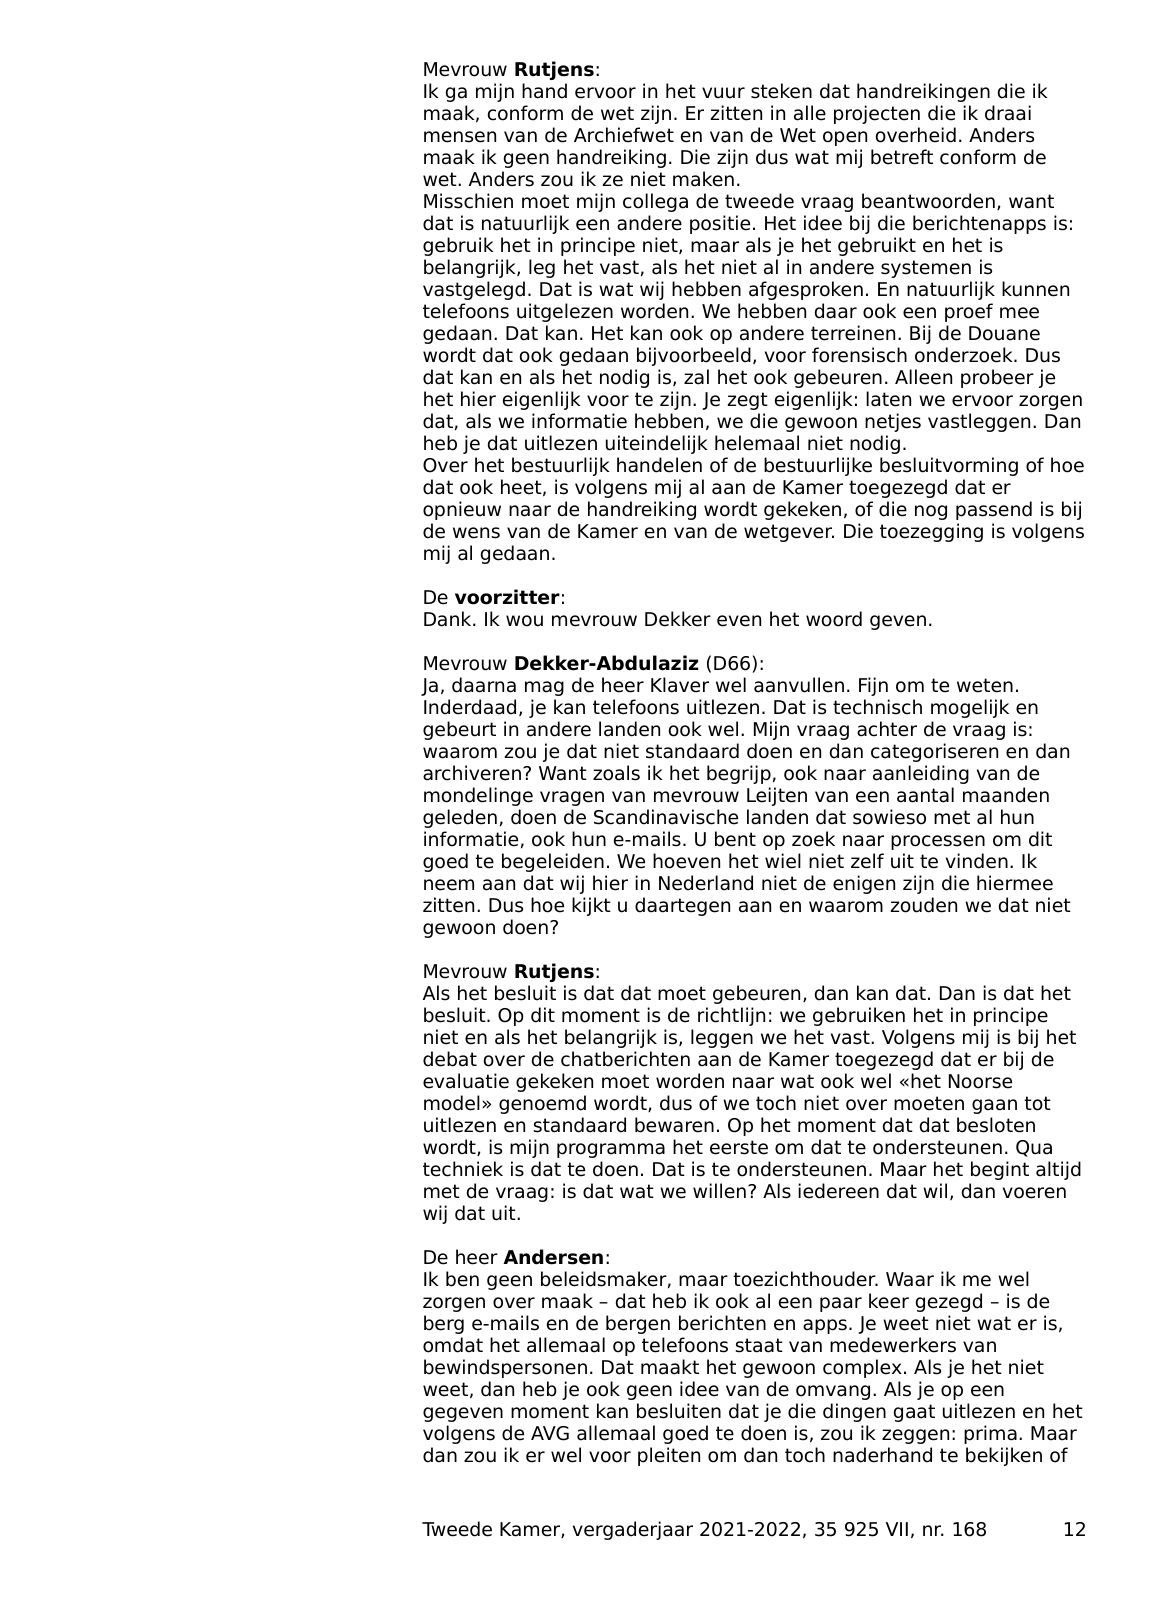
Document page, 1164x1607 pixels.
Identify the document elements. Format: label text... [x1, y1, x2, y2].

text De heer Andersen: [422, 1247, 1087, 1269]
text Mevrouw Rutjens: [422, 59, 1087, 81]
text Mevrouw Dekker-Abdulaziz (D66): [422, 653, 1087, 675]
text Mevrouw Rutjens: [422, 961, 1087, 983]
text Ik ben geen beleidsmaker, maar toezichthouder. Waar ik me wel zorgen over maak – dat heb ik ook al een paar keer gezegd – is de berg e-mails en de bergen berichten en apps. Je weet niet wat er is, omdat het allemaal op telefoons staat van medewerkers van bewindspersonen. Dat maakt het gewoon complex. Als je het niet weet, dan heb je ook geen idee van de omvang. Als je op een gegeven moment kan besluiten dat je die dingen gaat uitlezen en het volgens de AVG allemaal goed te doen is, zou ik zeggen: prima. Maar dan zou ik er wel voor pleiten om dan toch naderhand te bekijken of [422, 1269, 1087, 1467]
text Ja, daarna mag de heer Klaver wel aanvullen. Fijn om te weten. Inderdaad, je kan telefoons uitlezen. Dat is technisch mogelijk en gebeurt in andere landen ook wel. Mijn vraag achter de vraag is: waarom zou je dat niet standaard doen en dan categoriseren en dan archiveren? Want zoals ik het begrijp, ook naar aanleiding van de mondelinge vragen van mevrouw Leijten van een aantal maanden geleden, doen de Scandinavische landen dat sowieso met al hun informatie, ook hun e-mails. U bent op zoek naar processen om dit goed te begeleiden. We hoeven het wiel niet zelf uit te vinden. Ik neem aan dat wij hier in Nederland niet de enigen zijn die hiermee zitten. Dus hoe kijkt u daartegen aan en waarom zouden we dat niet gewoon doen? [422, 675, 1087, 939]
text Ik ga mijn hand ervoor in het vuur steken dat handreikingen die ik maak, conform de wet zijn. Er zitten in alle projecten die ik draai mensen van de Archiefwet en van de Wet open overheid. Anders maak ik geen handreiking. Die zijn dus wat mij betreft conform de wet. Anders zou ik ze niet maken. [422, 81, 1087, 191]
text Dank. Ik wou mevrouw Dekker even het woord geven. [422, 609, 1087, 631]
text Over het bestuurlijk handelen of de bestuurlijke besluitvorming of hoe dat ook heet, is volgens mij al aan de Kamer toegezegd dat er opnieuw naar de handreiking wordt gekeken, of die nog passend is bij de wens van de Kamer en van de wetgever. Die toezegging is volgens mij al gedaan. [422, 455, 1087, 564]
text De voorzitter: [422, 587, 1087, 609]
text Als het besluit is dat dat moet gebeuren, dan kan dat. Dan is dat het besluit. Op dit moment is de richtlijn: we gebruiken het in principe niet en als het belangrijk is, leggen we het vast. Volgens mij is bij het debat over de chatberichten aan de Kamer toegezegd dat er bij de evaluatie gekeken moet worden naar wat ook wel «het Noorse model» genoemd wordt, dus of we toch niet over moeten gaan tot uitlezen en standaard bewaren. Op het moment dat dat besloten wordt, is mijn programma het eerste om dat te ondersteunen. Qua techniek is dat te doen. Dat is te ondersteunen. Maar het begint altijd met de vraag: is dat wat we willen? Als iedereen dat wil, dan voeren wij dat uit. [422, 983, 1087, 1224]
text Misschien moet mijn collega de tweede vraag beantwoorden, want dat is natuurlijk een andere positie. Het idee bij die berichtenapps is: gebruik het in principe niet, maar als je het gebruikt en het is belangrijk, leg het vast, als het niet al in andere systemen is vastgelegd. Dat is wat wij hebben afgesproken. En natuurlijk kunnen telefoons uitgelezen worden. We hebben daar ook een proef mee gedaan. Dat kan. Het kan ook op andere terreinen. Bij de Douane wordt dat ook gedaan bijvoorbeeld, voor forensisch onderzoek. Dus dat kan en als het nodig is, zal het ook gebeuren. Alleen probeer je het hier eigenlijk voor te zijn. Je zegt eigenlijk: laten we ervoor zorgen dat, als we informatie hebben, we die gewoon netjes vastleggen. Dan heb je dat uitlezen uiteindelijk helemaal niet nodig. [422, 191, 1087, 455]
